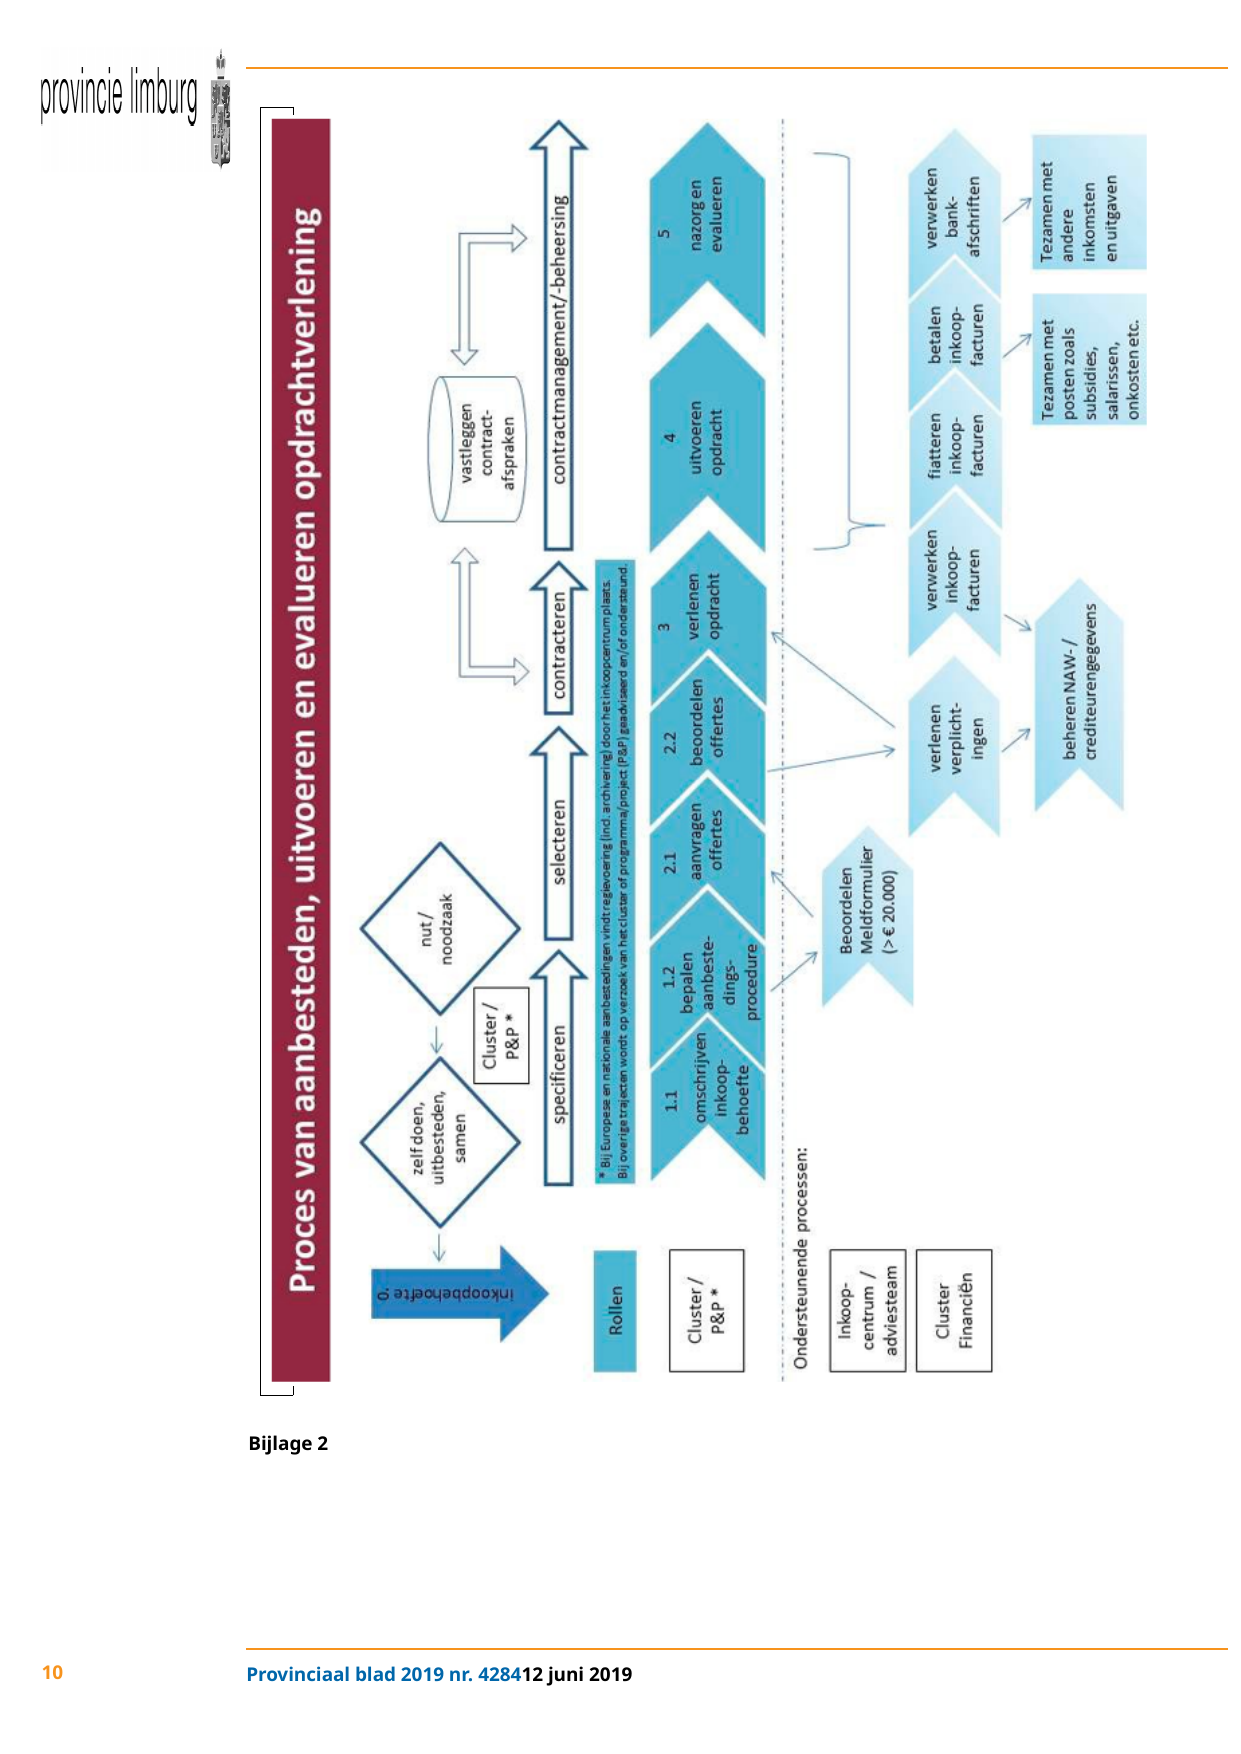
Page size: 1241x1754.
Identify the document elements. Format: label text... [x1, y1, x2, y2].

picture [41, 47, 231, 172]
text Bijlage 2 [248, 1430, 1152, 1456]
picture [268, 115, 1155, 1386]
